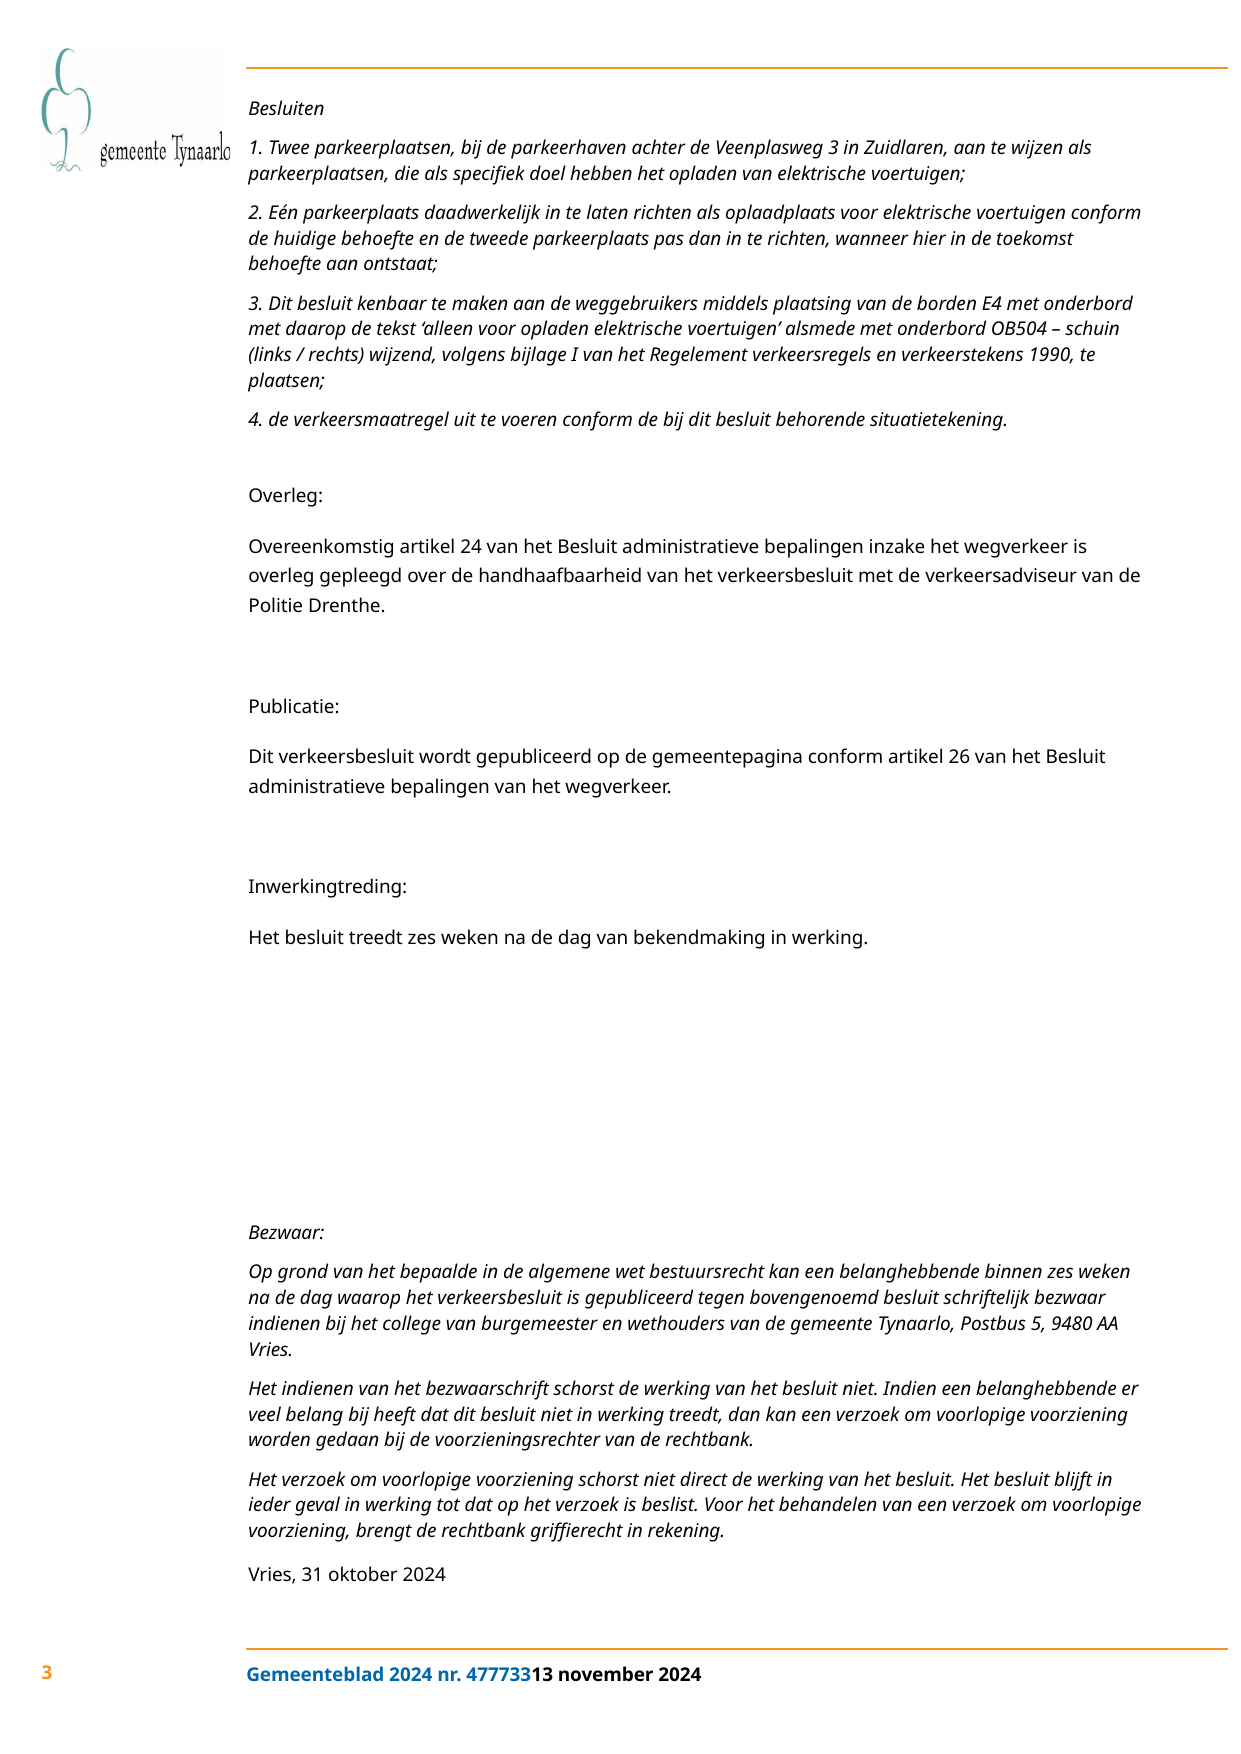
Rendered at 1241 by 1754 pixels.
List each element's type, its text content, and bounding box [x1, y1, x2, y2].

text Besluiten [248, 95, 1152, 121]
text Publicatie: [248, 693, 1152, 718]
text Het verzoek om voorlopige voorziening schorst niet direct de werking van het besluit. Het besluit blijft in ieder geval in werking tot dat op het verzoek is beslist. Voor het behandelen van een verzoek om voorlopige voorziening, brengt de rechtbank griffierecht in rekening. [248, 1466, 1152, 1543]
text 2. Eén parkeerplaats daadwerkelijk in te laten richten als oplaadplaats voor elektrische voertuigen conform de huidige behoefte en de tweede parkeerplaats pas dan in te richten, wanneer hier in de toekomst behoefte aan ontstaat; [248, 199, 1152, 276]
text 3. Dit besluit kenbaar te maken aan de weggebruikers middels plaatsing van de borden E4 met onderbord met daarop de tekst ‘alleen voor opladen elektrische voertuigen’ alsmede met onderbord OB504 – schuin (links / rechts) wijzend, volgens bijlage I van het Regelement verkeersregels en verkeerstekens 1990, te plaatsen; [248, 290, 1152, 393]
picture [41, 47, 231, 172]
text Bezwaar: [248, 1219, 1152, 1245]
text 1. Twee parkeerplaatsen, bij de parkeerhaven achter de Veenplasweg 3 in Zuidlaren, aan te wijzen als parkeerplaatsen, die als specifiek doel hebben het opladen van elektrische voertuigen; [248, 134, 1152, 186]
text Op grond van het bepaalde in de algemene wet bestuursrecht kan een belanghebbende binnen zes weken na de dag waarop het verkeersbesluit is gepubliceerd tegen bovengenoemd besluit schriftelijk bezwaar indienen bij het college van burgemeester en wethouders van de gemeente Tynaarlo, Postbus 5, 9480 AA Vries. [248, 1258, 1152, 1361]
text Het indienen van het bezwaarschrift schorst de werking van het besluit niet. Indien een belanghebbende er veel belang bij heeft dat dit besluit niet in werking treedt, dan kan een verzoek om voorlopige voorziening worden gedaan bij de voorzieningsrechter van de rechtbank. [248, 1375, 1152, 1452]
text Vries, 31 oktober 2024 [248, 1561, 1152, 1587]
text Dit verkeersbesluit wordt gepubliceerd op de gemeentepagina conform artikel 26 van het Besluit administratieve bepalingen van het wegverkeer. [248, 743, 1152, 798]
text Overleg: [248, 482, 1152, 508]
text Inwerkingtreding: [248, 874, 1152, 899]
text Overeenkomstig artikel 24 van het Besluit administratieve bepalingen inzake het wegverkeer is overleg gepleegd over de handhaafbaarheid van het verkeersbesluit met de verkeersadviseur van de Politie Drenthe. [248, 533, 1152, 618]
text 4. de verkeersmaatregel uit te voeren conform de bij dit besluit behorende situatietekening. [248, 406, 1152, 432]
text Het besluit treedt zes weken na de dag van bekendmaking in werking. [248, 924, 1152, 950]
